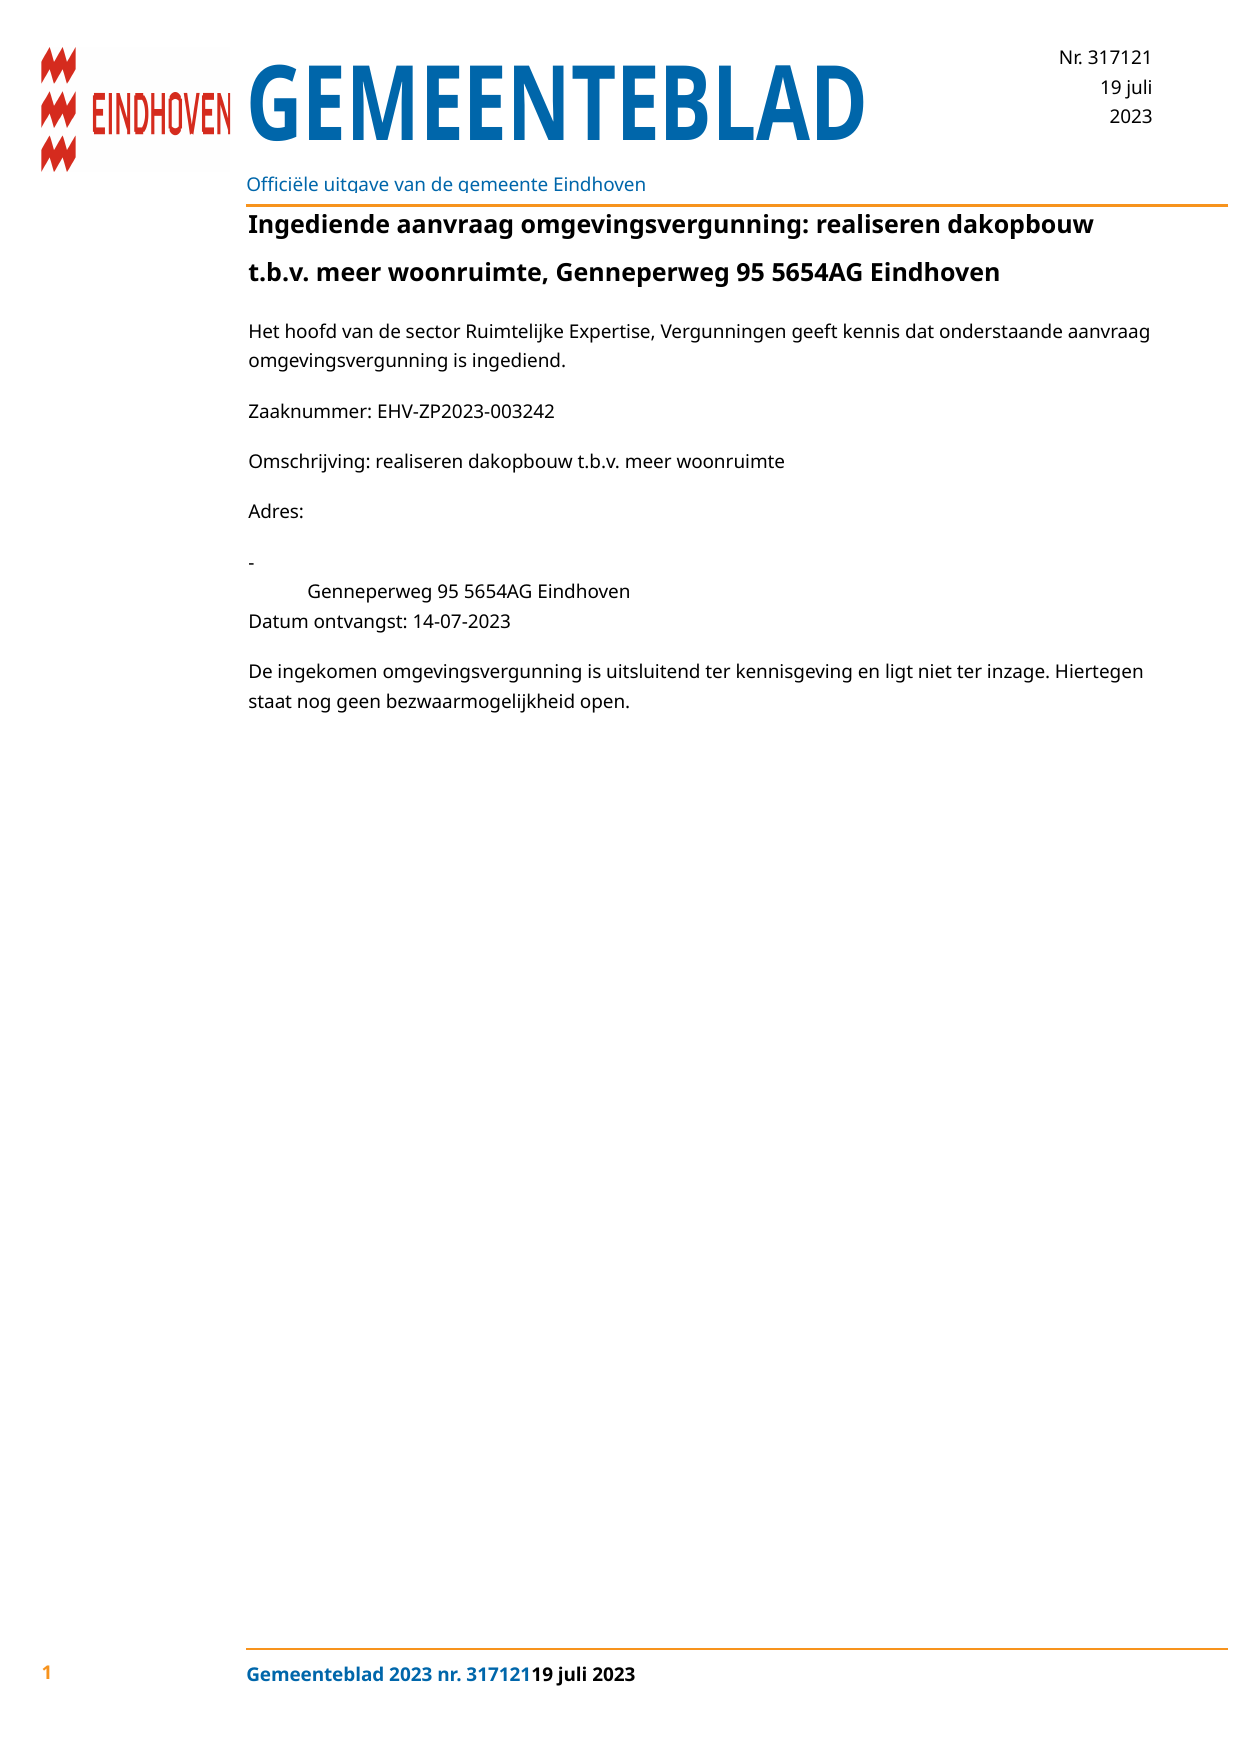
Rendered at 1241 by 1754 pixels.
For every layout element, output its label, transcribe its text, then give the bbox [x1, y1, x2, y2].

text Adres: [248, 499, 1152, 524]
text Datum ontvangst: 14-07-2023 [248, 608, 1152, 634]
list Genneperweg 95 5654AG Eindhoven [248, 579, 1152, 604]
text De ingekomen omgevingsvergunning is uitsluitend ter kennisgeving en ligt niet ter inzage. Hiertegen staat nog geen bezwaarmogelijkheid open. [248, 659, 1152, 714]
text Omschrijving: realiseren dakopbouw t.b.v. meer woonruimte [248, 448, 1152, 474]
picture [41, 47, 231, 172]
text Zaaknummer: EHV-ZP2023-003242 [248, 398, 1152, 424]
text Het hoofd van de sector Ruimtelijke Expertise, Vergunningen geeft kennis dat onderstaande aanvraag omgevingsvergunning is ingediend. [248, 318, 1152, 373]
text Ingediende aanvraag omgevingsvergunning: realiseren dakopbouw t.b.v. meer woonruimte, Genneperweg 95 5654AG Eindhoven [248, 207, 1152, 288]
